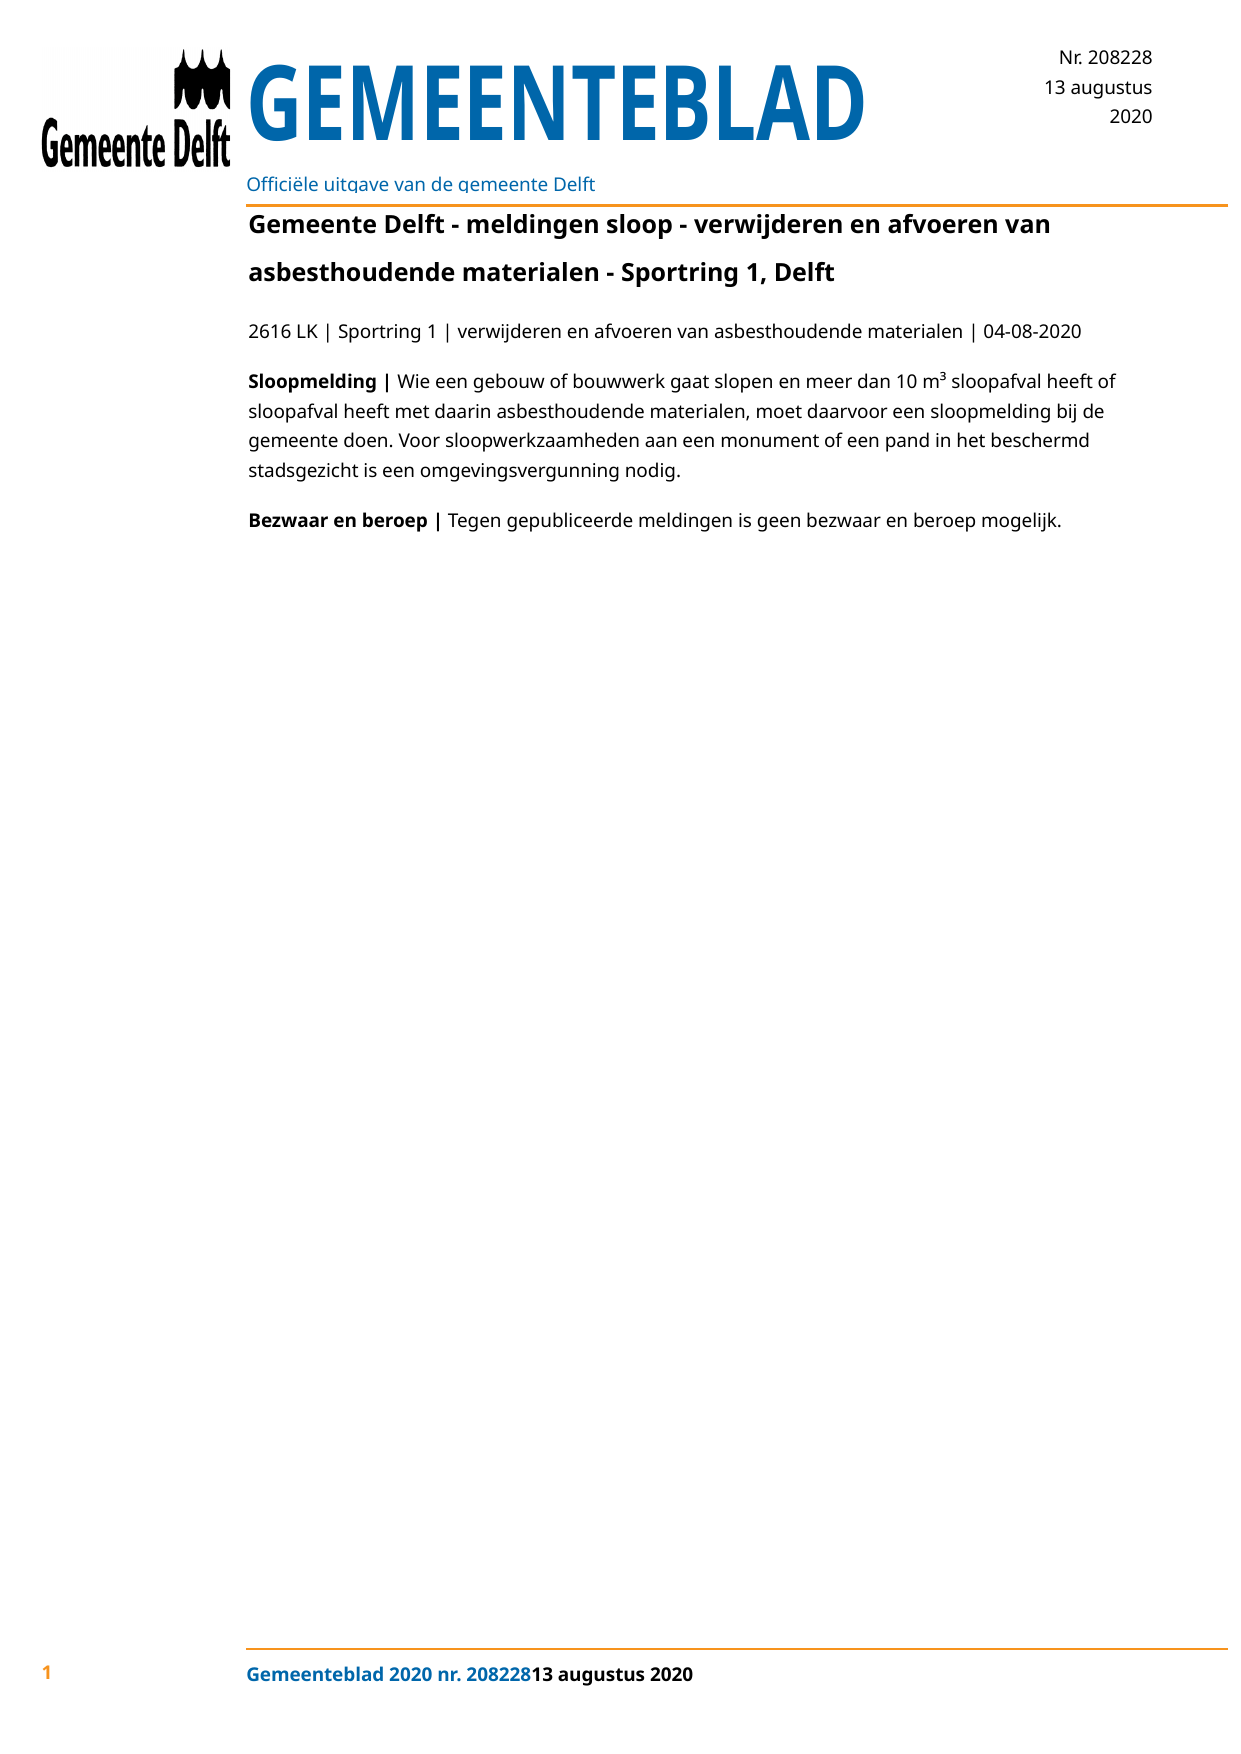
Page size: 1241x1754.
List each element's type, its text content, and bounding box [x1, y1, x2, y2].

text Gemeente Delft - meldingen sloop - verwijderen en afvoeren van asbesthoudende materialen - Sportring 1, Delft [248, 207, 1152, 288]
text 2616 LK | Sportring 1 | verwijderen en afvoeren van asbesthoudende materialen | 04-08-2020 [248, 318, 1152, 344]
text Bezwaar en beroep | Tegen gepubliceerde meldingen is geen bezwaar en beroep mogelijk. [248, 507, 1152, 533]
text Sloopmelding | Wie een gebouw of bouwwerk gaat slopen en meer dan 10 m³ sloopafval heeft of sloopafval heeft met daarin asbesthoudende materialen, moet daarvoor een sloopmelding bij de gemeente doen. Voor sloopwerkzaamheden aan een monument of een pand in het beschermd stadsgezicht is een omgevingsvergunning nodig. [248, 368, 1152, 483]
picture [41, 47, 231, 172]
